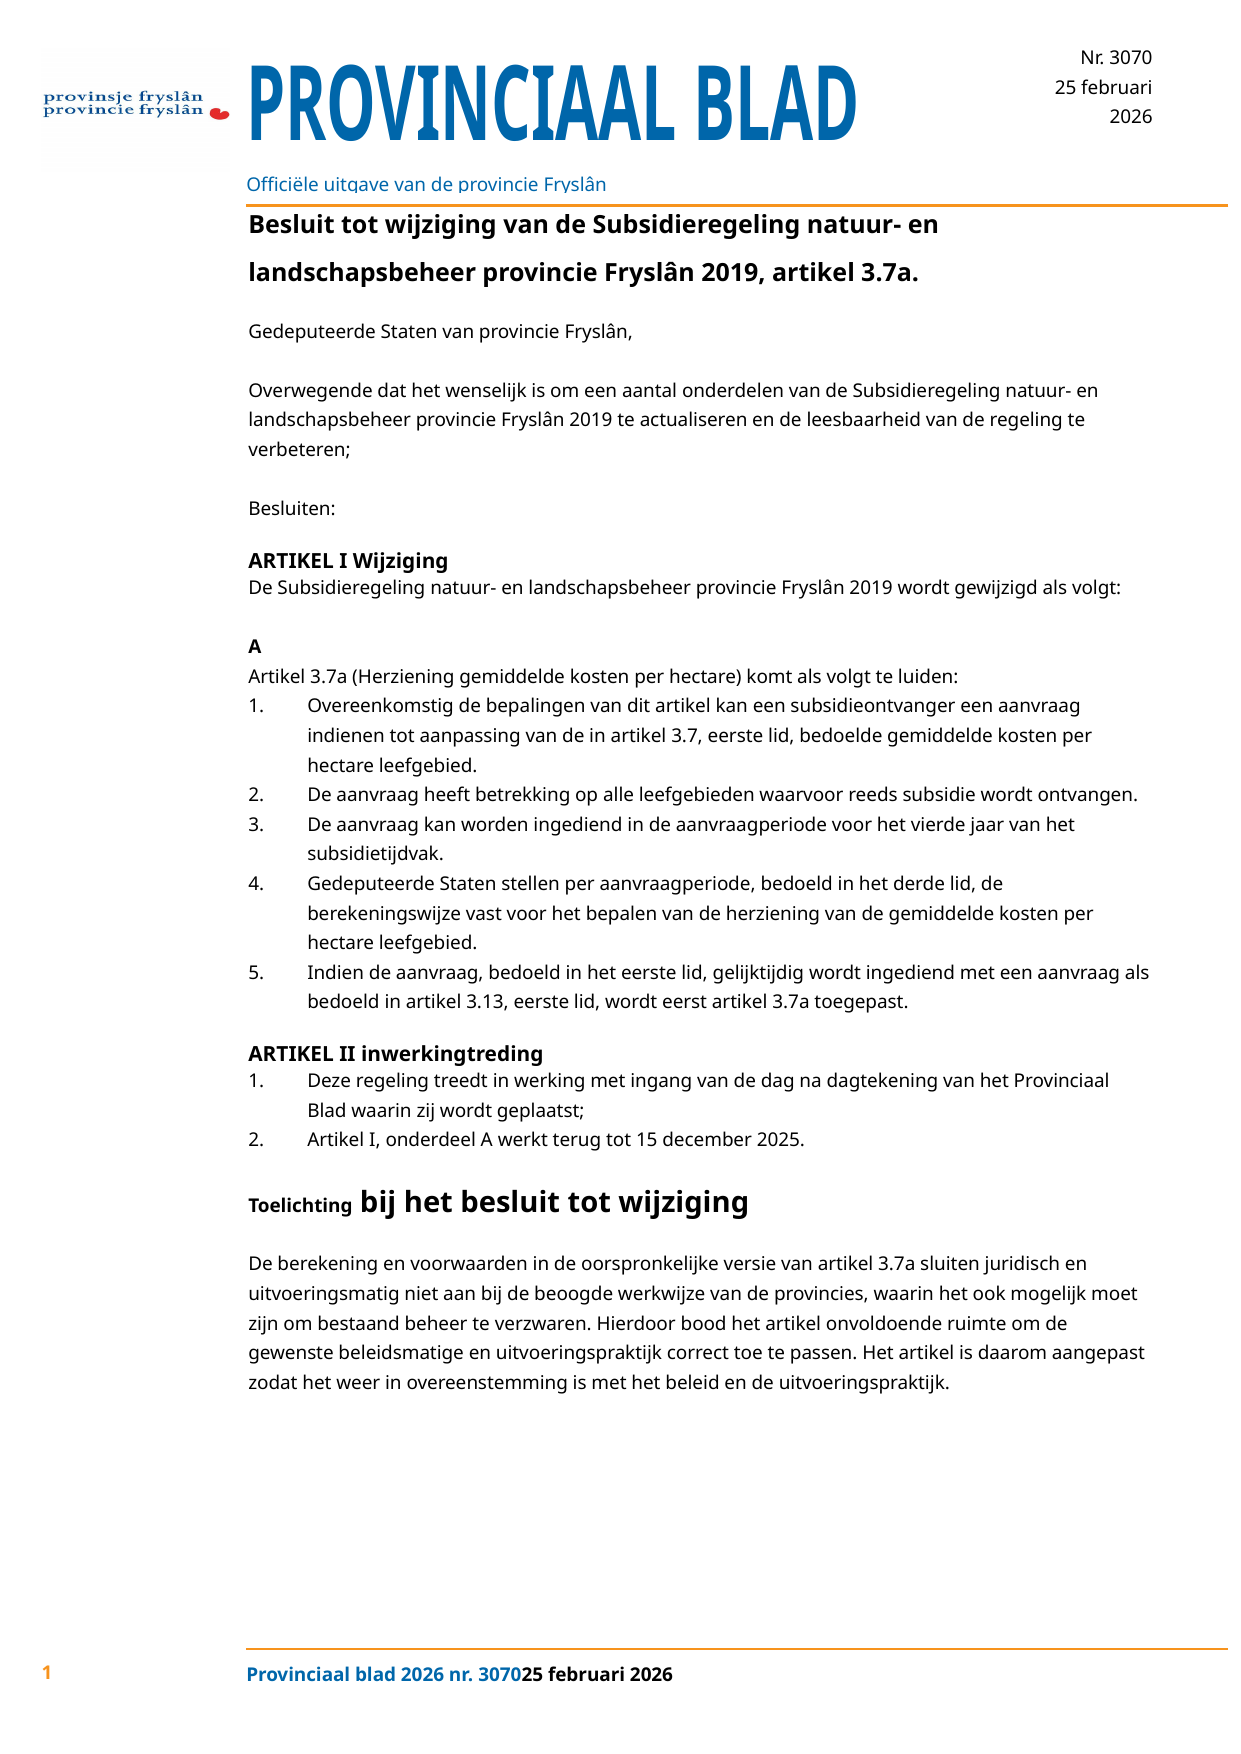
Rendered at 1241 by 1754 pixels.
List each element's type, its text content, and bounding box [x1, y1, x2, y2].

text Gedeputeerde Staten van provincie Fryslân, [248, 318, 1152, 344]
text ARTIKEL II inwerkingtreding [248, 1039, 1152, 1067]
text A [248, 633, 1152, 659]
text De Subsidieregeling natuur- en landschapsbeheer provincie Fryslân 2019 wordt gewijzigd als volgt: [248, 574, 1152, 600]
text Toelichting bij het besluit tot wijziging [248, 1182, 1152, 1221]
picture [41, 47, 231, 172]
text Artikel 3.7a (Herziening gemiddelde kosten per hectare) komt als volgt te luiden: [248, 663, 1152, 689]
text ARTIKEL I Wijziging [248, 546, 1152, 574]
list De aanvraag heeft betrekking op alle leefgebieden waarvoor reeds subsidie wordt ontvangen. [248, 781, 1152, 807]
text Besluiten: [248, 495, 1152, 521]
list Overeenkomstig de bepalingen van dit artikel kan een subsidieontvanger een aanvraag indienen tot aanpassing van de in artikel 3.7, eerste lid, bedoelde gemiddelde kosten per hectare leefgebied. [248, 693, 1152, 777]
list De aanvraag kan worden ingediend in de aanvraagperiode voor het vierde jaar van het subsidietijdvak. [248, 811, 1152, 866]
list Indien de aanvraag, bedoeld in het eerste lid, gelijktijdig wordt ingediend met een aanvraag als bedoeld in artikel 3.13, eerste lid, wordt eerst artikel 3.7a toegepast. [248, 959, 1152, 1014]
list Gedeputeerde Staten stellen per aanvraagperiode, bedoeld in het derde lid, de berekeningswijze vast voor het bepalen van de herziening van de gemiddelde kosten per hectare leefgebied. [248, 870, 1152, 955]
list Deze regeling treedt in werking met ingang van de dag na dagtekening van het Provinciaal Blad waarin zij wordt geplaatst; [248, 1067, 1152, 1123]
text Overwegende dat het wenselijk is om een aantal onderdelen van de Subsidieregeling natuur- en landschapsbeheer provincie Fryslân 2019 te actualiseren en de leesbaarheid van de regeling te verbeteren; [248, 377, 1152, 462]
text Besluit tot wijziging van de Subsidieregeling natuur- en landschapsbeheer provincie Fryslân 2019, artikel 3.7a. [248, 207, 1152, 288]
text De berekening en voorwaarden in de oorspronkelijke versie van artikel 3.7a sluiten juridisch en uitvoeringsmatig niet aan bij de beoogde werkwijze van de provincies, waarin het ook mogelijk moet zijn om bestaand beheer te verzwaren. Hierdoor bood het artikel onvoldoende ruimte om de gewenste beleidsmatige en uitvoeringspraktijk correct toe te passen. Het artikel is daarom aangepast zodat het weer in overeenstemming is met het beleid en de uitvoeringspraktijk. [248, 1251, 1152, 1395]
list Artikel I, onderdeel A werkt terug tot 15 december 2025. [248, 1126, 1152, 1152]
